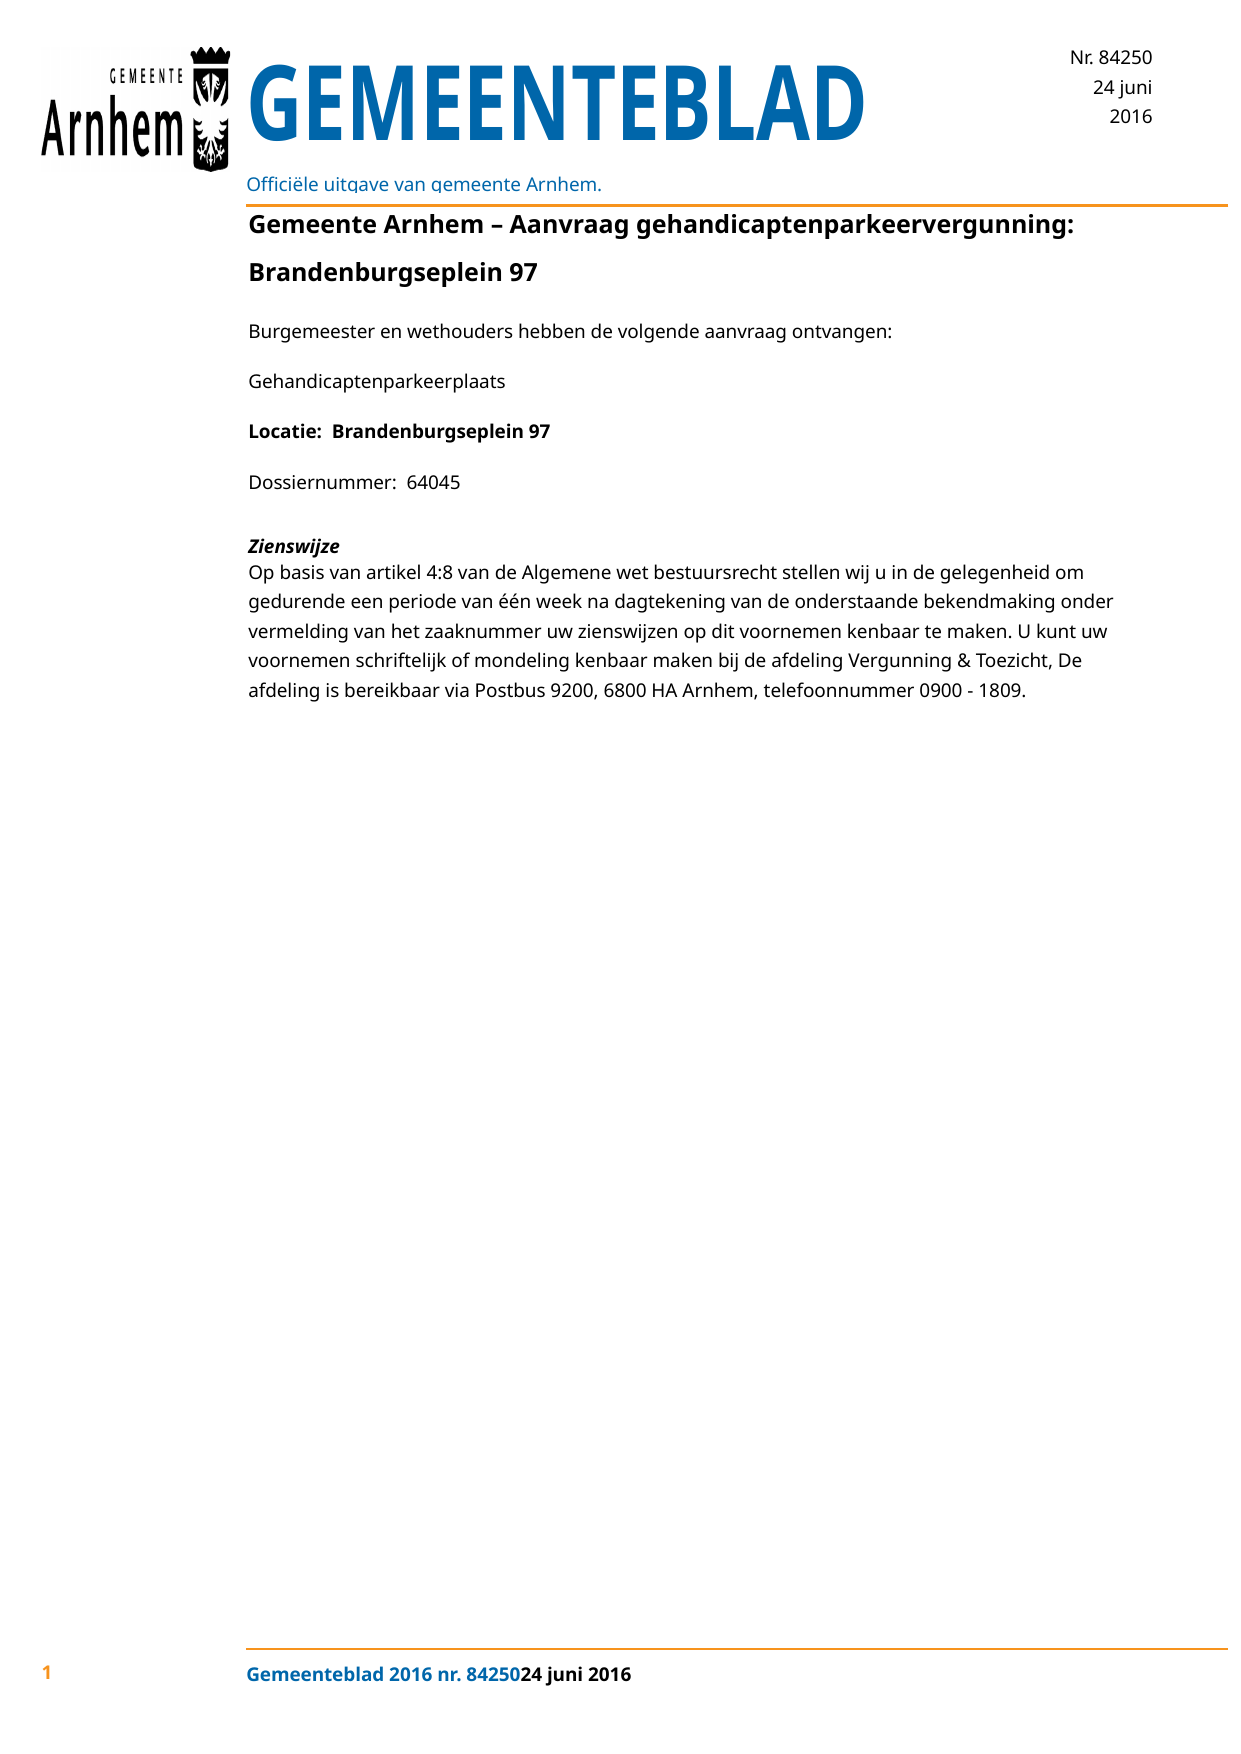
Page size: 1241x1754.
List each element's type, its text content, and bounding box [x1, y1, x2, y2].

text Gehandicaptenparkeerplaats [248, 368, 1152, 394]
text Zienswijze [248, 533, 1152, 559]
text Dossiernummer: 64045 [248, 469, 1152, 495]
text Gemeente Arnhem – Aanvraag gehandicaptenparkeervergunning: Brandenburgseplein 97 [248, 207, 1152, 288]
text Burgemeester en wethouders hebben de volgende aanvraag ontvangen: [248, 318, 1152, 344]
text Locatie: Brandenburgseplein 97 [248, 419, 1152, 444]
text Op basis van artikel 4:8 van de Algemene wet bestuursrecht stellen wij u in de gelegenheid om gedurende een periode van één week na dagtekening van de onderstaande bekendmaking onder vermelding van het zaaknummer uw zienswijzen op dit voornemen kenbaar te maken. U kunt uw voornemen schriftelijk of mondeling kenbaar maken bij de afdeling Vergunning & Toezicht, De afdeling is bereikbaar via Postbus 9200, 6800 HA Arnhem, telefoonnummer 0900 - 1809. [248, 559, 1152, 703]
picture [41, 47, 231, 172]
